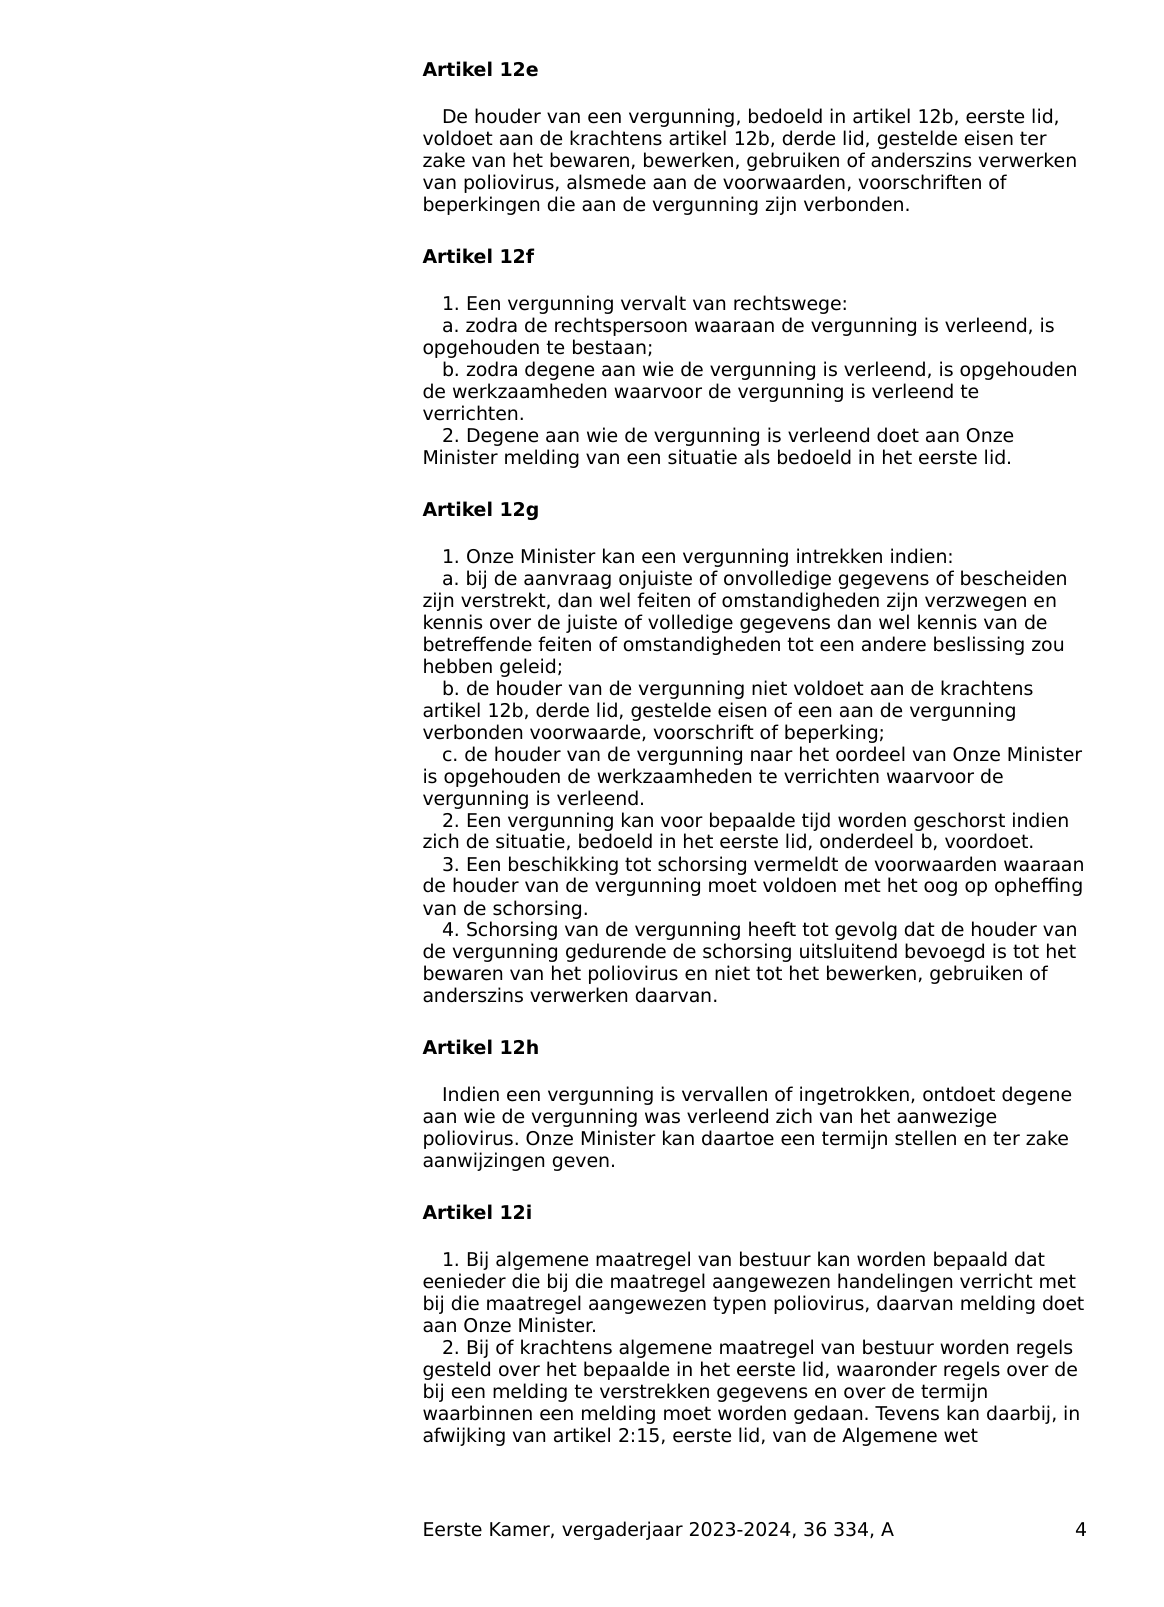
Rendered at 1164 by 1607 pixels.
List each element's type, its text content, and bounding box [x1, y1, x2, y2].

text 1. Onze Minister kan een vergunning intrekken indien: [422, 546, 1087, 568]
subtitle Artikel 12h [422, 1037, 1087, 1059]
text Indien een vergunning is vervallen of ingetrokken, ontdoet degene aan wie de vergunning was verleend zich van het aanwezige poliovirus. Onze Minister kan daartoe een termijn stellen en ter zake aanwijzingen geven. [422, 1084, 1087, 1172]
subtitle Artikel 12f [422, 246, 1087, 268]
text a. zodra de rechtspersoon waaraan de vergunning is verleend, is opgehouden te bestaan; [422, 315, 1087, 359]
text 1. Bij algemene maatregel van bestuur kan worden bepaald dat eenieder die bij die maatregel aangewezen handelingen verricht met bij die maatregel aangewezen typen poliovirus, daarvan melding doet aan Onze Minister. [422, 1249, 1087, 1337]
text 3. Een beschikking tot schorsing vermeldt de voorwaarden waaraan de houder van de vergunning moet voldoen met het oog op opheffing van de schorsing. [422, 853, 1087, 919]
text De houder van een vergunning, bedoeld in artikel 12b, eerste lid, voldoet aan de krachtens artikel 12b, derde lid, gestelde eisen ter zake van het bewaren, bewerken, gebruiken of anderszins verwerken van poliovirus, alsmede aan de voorwaarden, voorschriften of beperkingen die aan de vergunning zijn verbonden. [422, 106, 1087, 216]
subtitle Artikel 12e [422, 59, 1087, 81]
text b. de houder van de vergunning niet voldoet aan de krachtens artikel 12b, derde lid, gestelde eisen of een aan de vergunning verbonden voorwaarde, voorschrift of beperking; [422, 678, 1087, 743]
subtitle Artikel 12g [422, 499, 1087, 521]
text c. de houder van de vergunning naar het oordeel van Onze Minister is opgehouden de werkzaamheden te verrichten waarvoor de vergunning is verleend. [422, 743, 1087, 809]
text 1. Een vergunning vervalt van rechtswege: [422, 293, 1087, 315]
text 2. Bij of krachtens algemene maatregel van bestuur worden regels gesteld over het bepaalde in het eerste lid, waaronder regels over de bij een melding te verstrekken gegevens en over de termijn waarbinnen een melding moet worden gedaan. Tevens kan daarbij, in afwijking van artikel 2:15, eerste lid, van de Algemene wet [422, 1337, 1087, 1447]
text 4. Schorsing van de vergunning heeft tot gevolg dat de houder van de vergunning gedurende de schorsing uitsluitend bevoegd is tot het bewaren van het poliovirus en niet tot het bewerken, gebruiken of anderszins verwerken daarvan. [422, 919, 1087, 1007]
text 2. Een vergunning kan voor bepaalde tijd worden geschorst indien zich de situatie, bedoeld in het eerste lid, onderdeel b, voordoet. [422, 809, 1087, 853]
subtitle Artikel 12i [422, 1202, 1087, 1224]
text b. zodra degene aan wie de vergunning is verleend, is opgehouden de werkzaamheden waarvoor de vergunning is verleend te verrichten. [422, 359, 1087, 425]
text a. bij de aanvraag onjuiste of onvolledige gegevens of bescheiden zijn verstrekt, dan wel feiten of omstandigheden zijn verzwegen en kennis over de juiste of volledige gegevens dan wel kennis van de betreffende feiten of omstandigheden tot een andere beslissing zou hebben geleid; [422, 568, 1087, 678]
text 2. Degene aan wie de vergunning is verleend doet aan Onze Minister melding van een situatie als bedoeld in het eerste lid. [422, 425, 1087, 469]
